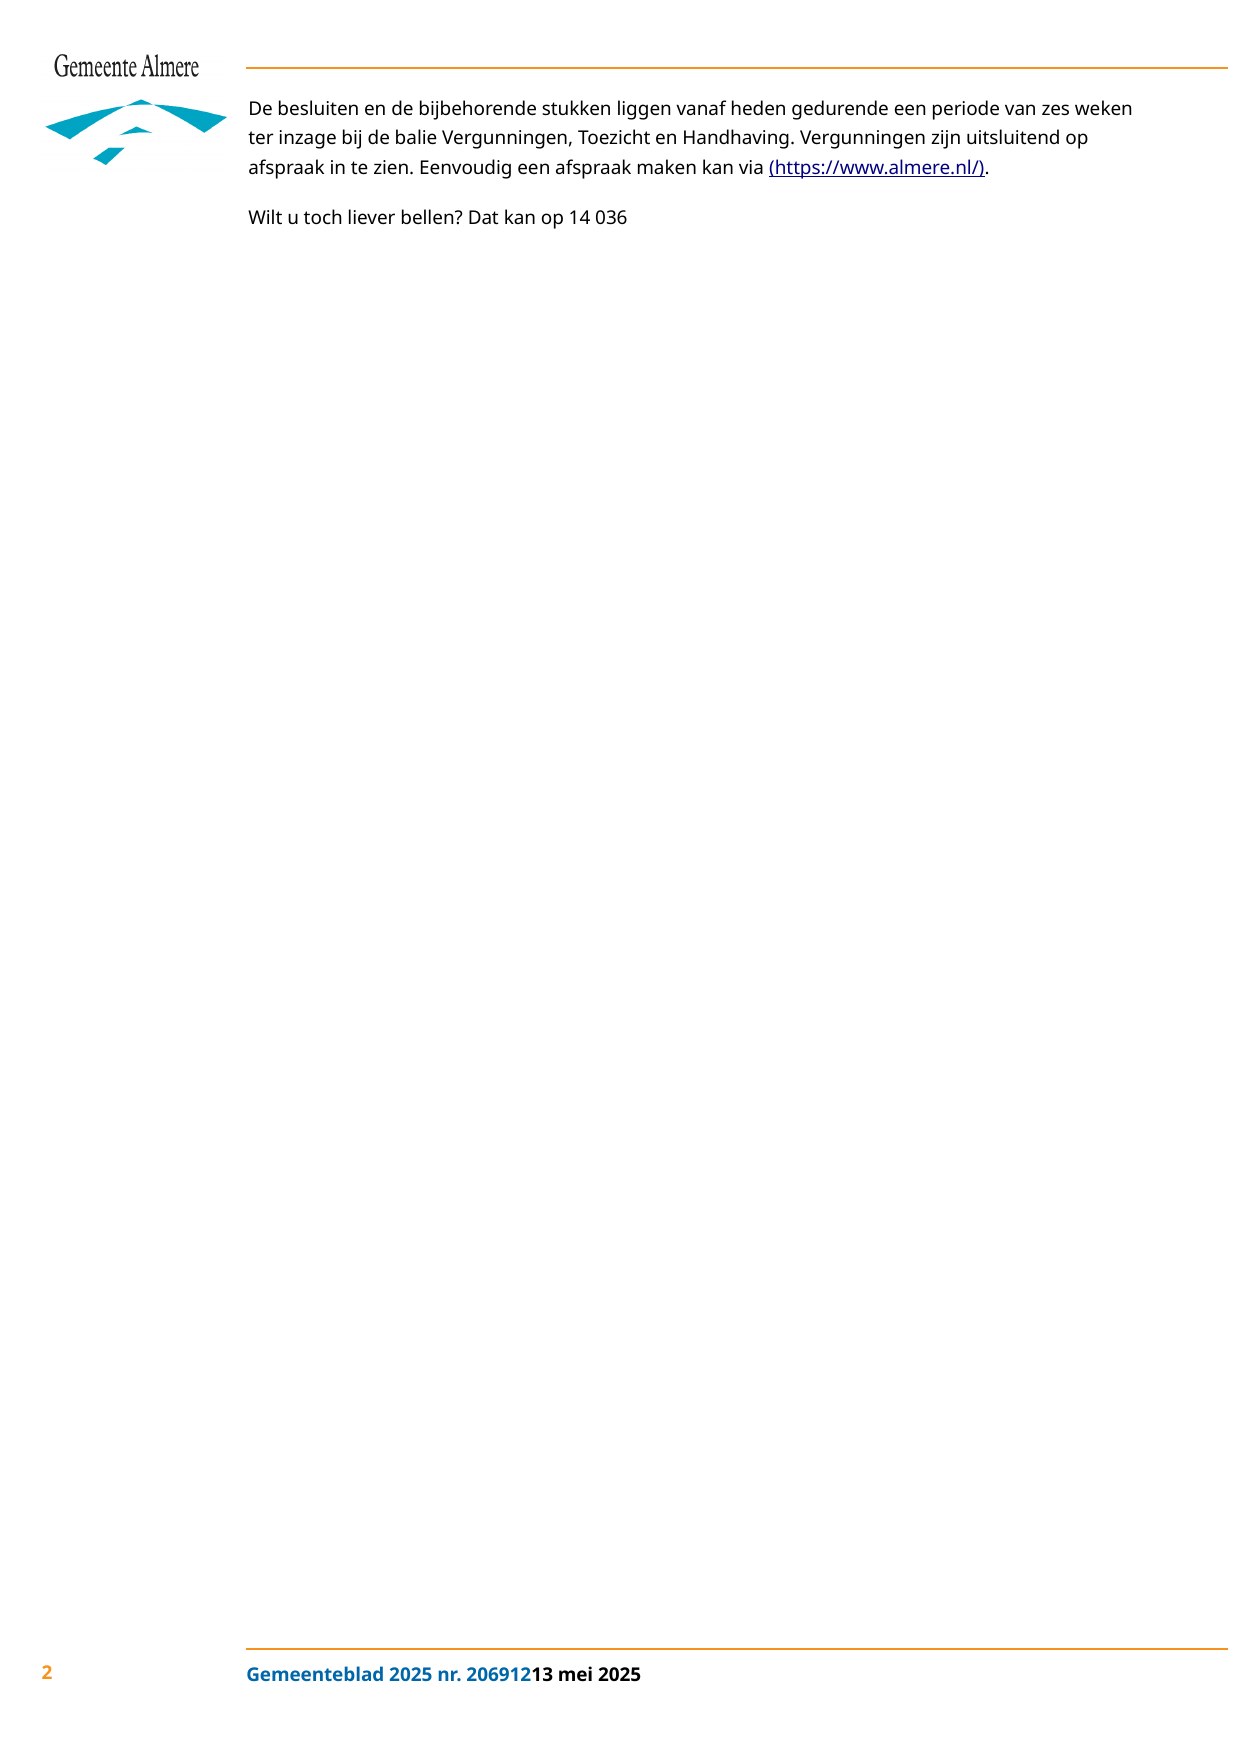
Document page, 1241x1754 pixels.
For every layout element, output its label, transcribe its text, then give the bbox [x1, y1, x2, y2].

text Wilt u toch liever bellen? Dat kan op 14 036 [248, 204, 1152, 230]
picture [41, 47, 231, 172]
text De besluiten en de bijbehorende stukken liggen vanaf heden gedurende een periode van zes weken ter inzage bij de balie Vergunningen, Toezicht en Handhaving. Vergunningen zijn uitsluitend op afspraak in te zien. Eenvoudig een afspraak maken kan via (https://www.almere.nl/). [248, 95, 1152, 180]
